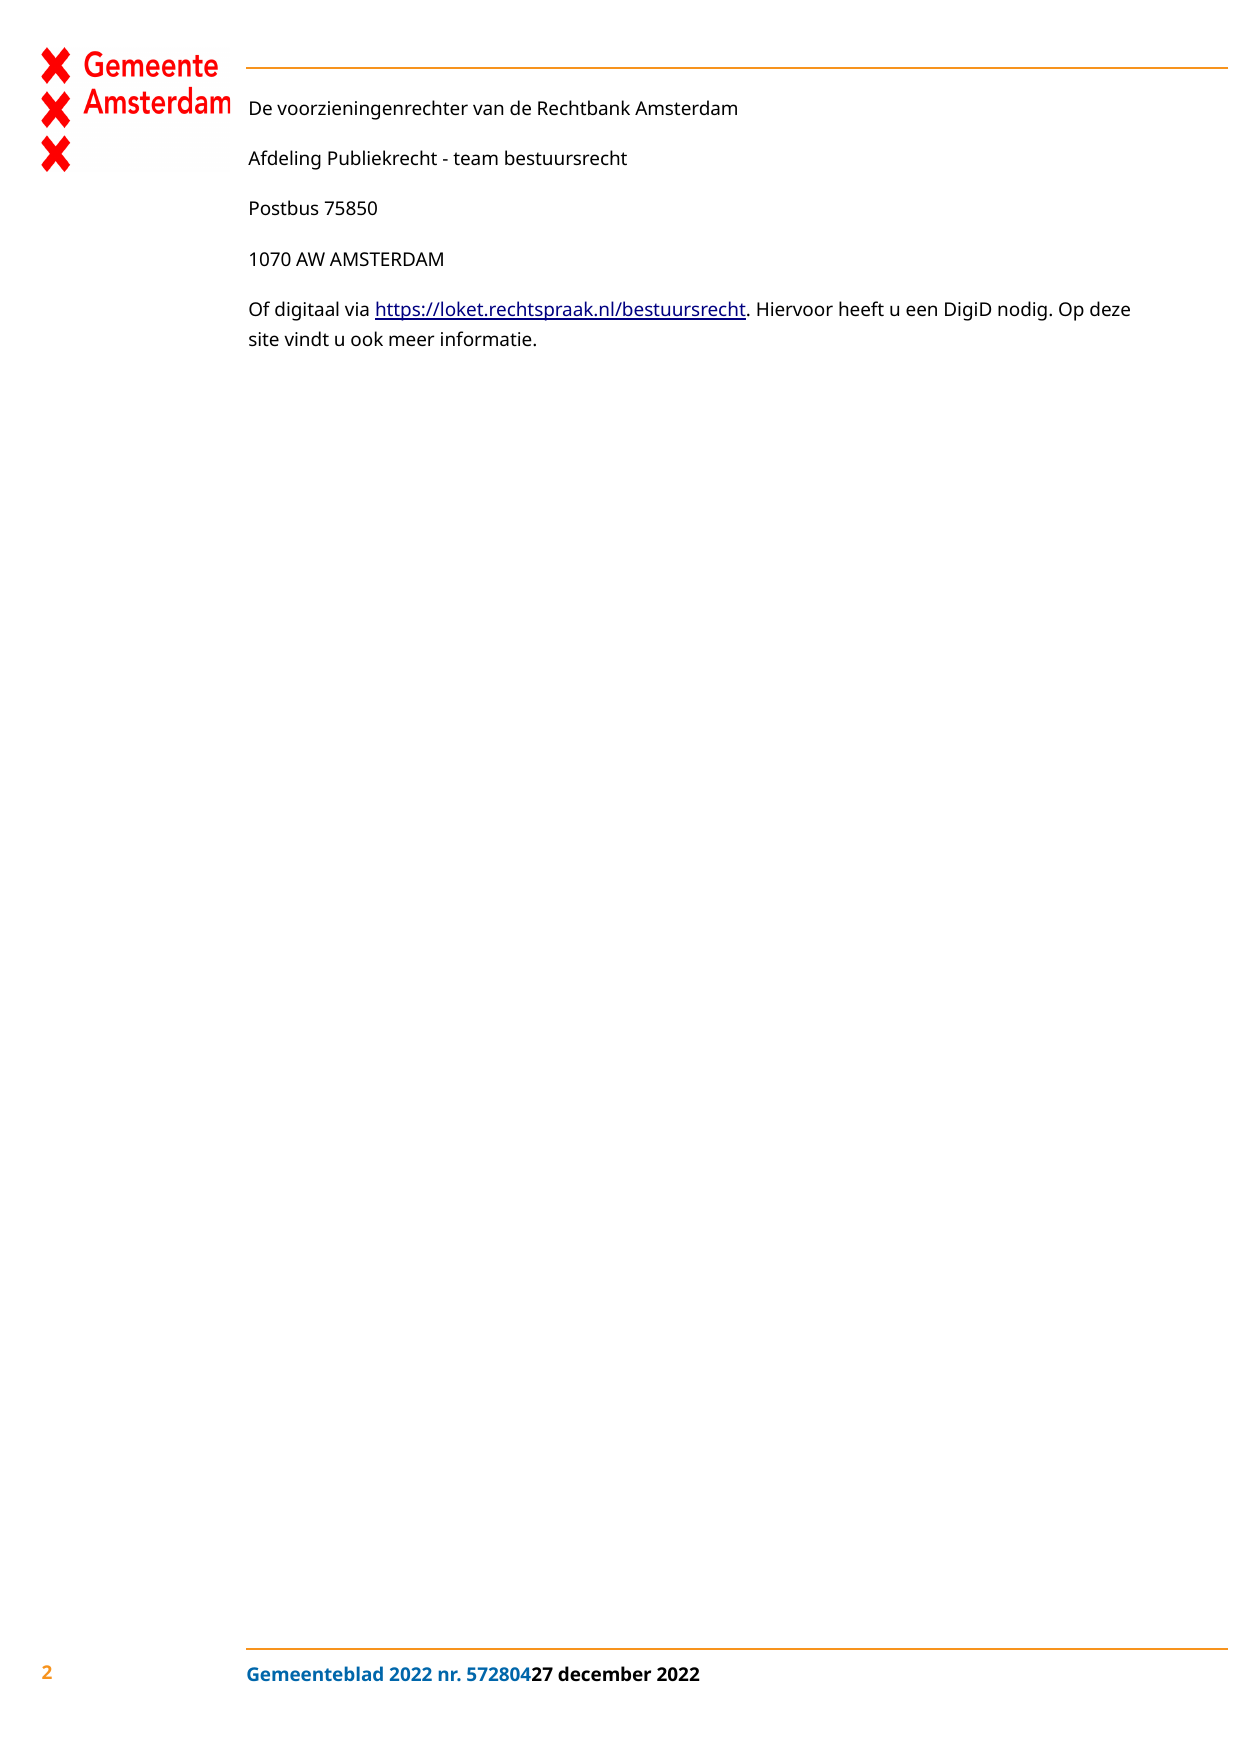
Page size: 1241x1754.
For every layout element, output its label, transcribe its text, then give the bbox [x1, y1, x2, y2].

text De voorzieningenrechter van de Rechtbank Amsterdam [248, 95, 1152, 121]
text Postbus 75850 [248, 196, 1152, 221]
text Afdeling Publiekrecht - team bestuursrecht [248, 145, 1152, 171]
text 1070 AW AMSTERDAM [248, 246, 1152, 272]
text Of digitaal via https://loket.rechtspraak.nl/bestuursrecht. Hiervoor heeft u een DigiD nodig. Op deze site vindt u ook meer informatie. [248, 296, 1152, 352]
picture [41, 47, 231, 172]
